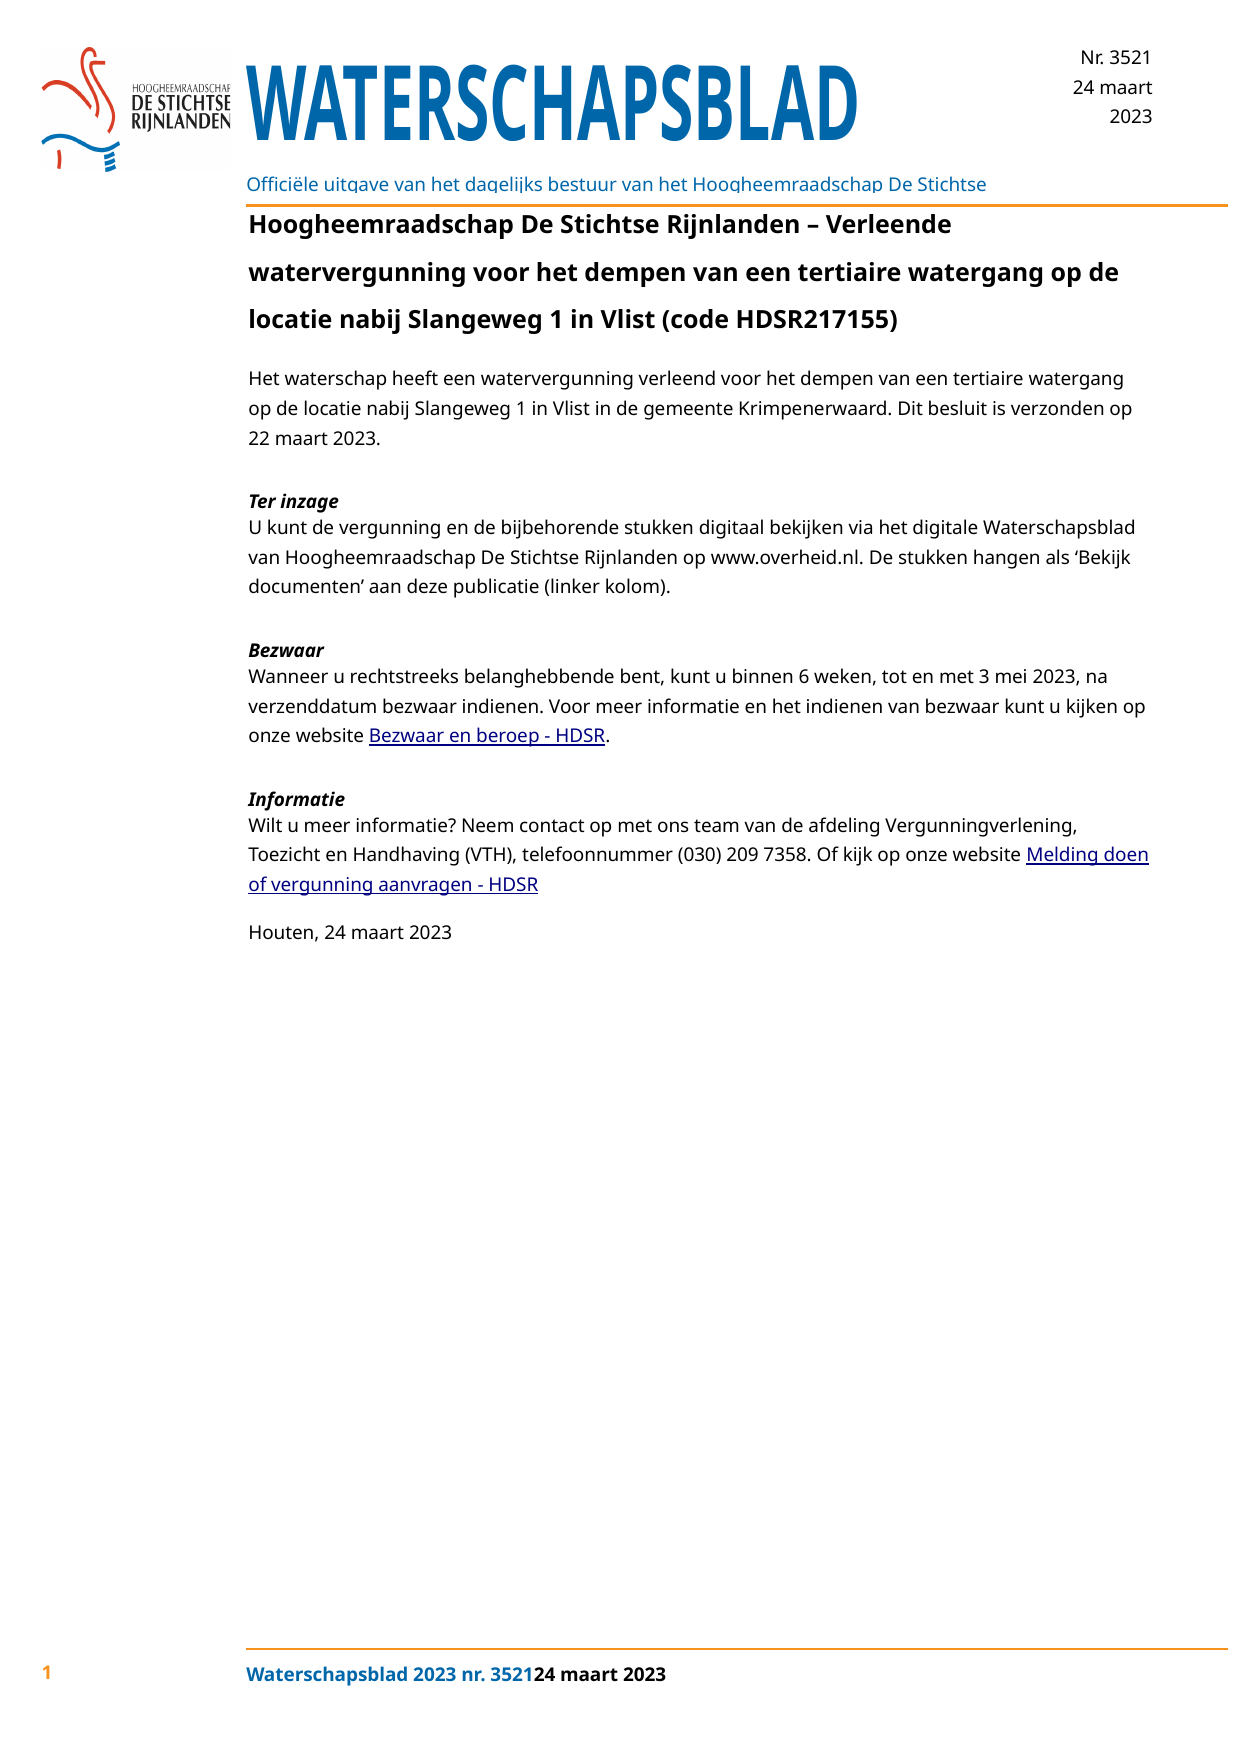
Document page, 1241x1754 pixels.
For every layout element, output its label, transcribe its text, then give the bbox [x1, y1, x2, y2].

text Hoogheemraadschap De Stichtse Rijnlanden – Verleende watervergunning voor het dempen van een tertiaire watergang op de locatie nabij Slangeweg 1 in Vlist (code HDSR217155) [248, 207, 1152, 336]
text Houten, 24 maart 2023 [248, 919, 1152, 945]
text Ter inzage [248, 489, 1152, 514]
text U kunt de vergunning en de bijbehorende stukken digitaal bekijken via het digitale Waterschapsblad van Hoogheemraadschap De Stichtse Rijnlanden op www.overheid.nl. De stukken hangen als ‘Bekijk documenten’ aan deze publicatie (linker kolom). [248, 514, 1152, 599]
picture [41, 47, 231, 172]
text Wanneer u rechtstreeks belanghebbende bent, kunt u binnen 6 weken, tot en met 3 mei 2023, na verzenddatum bezwaar indienen. Voor meer informatie en het indienen van bezwaar kunt u kijken op onze website Bezwaar en beroep - HDSR. [248, 663, 1152, 748]
text Het waterschap heeft een watervergunning verleend voor het dempen van een tertiaire watergang op de locatie nabij Slangeweg 1 in Vlist in de gemeente Krimpenerwaard. Dit besluit is verzonden op 22 maart 2023. [248, 366, 1152, 450]
text Wilt u meer informatie? Neem contact op met ons team van de afdeling Vergunningverlening, Toezicht en Handhaving (VTH), telefoonnummer (030) 209 7358. Of kijk op onze website Melding doen of vergunning aanvragen - HDSR [248, 812, 1152, 897]
text Informatie [248, 786, 1152, 812]
text Bezwaar [248, 637, 1152, 663]
